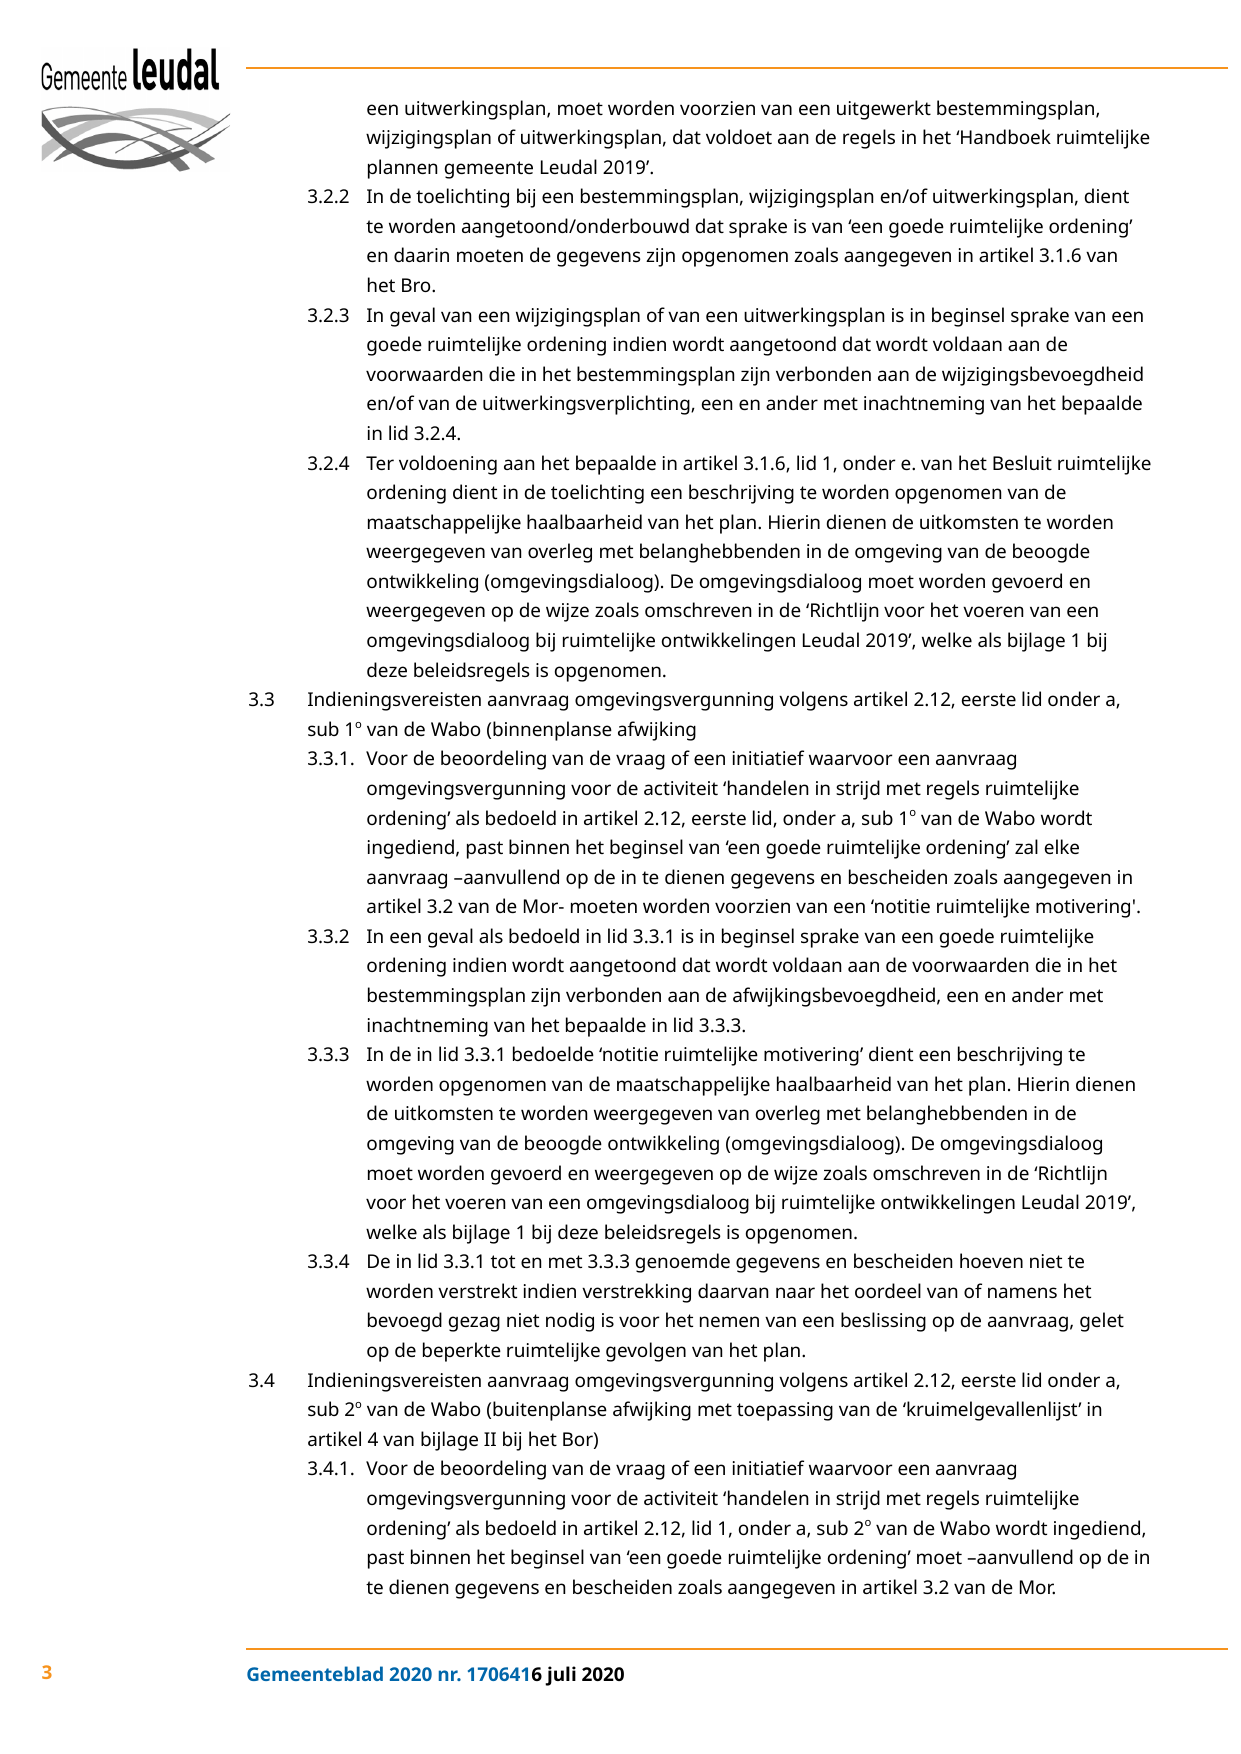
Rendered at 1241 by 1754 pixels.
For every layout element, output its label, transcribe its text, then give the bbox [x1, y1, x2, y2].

list In een geval als bedoeld in lid 3.3.1 is in beginsel sprake van een goede ruimtelijke ordening indien wordt aangetoond dat wordt voldaan aan de voorwaarden die in het bestemmingsplan zijn verbonden aan de afwijkingsbevoegdheid, een en ander met inachtneming van het bepaalde in lid 3.3.3. [307, 923, 1152, 1038]
picture [41, 47, 231, 172]
list In de toelichting bij een bestemmingsplan, wijzigingsplan en/of uitwerkingsplan, dient te worden aangetoond/onderbouwd dat sprake is van ‘een goede ruimtelijke ordening’ en daarin moeten de gegevens zijn opgenomen zoals aangegeven in artikel 3.1.6 van het Bro. [307, 183, 1152, 298]
list In geval van een wijzigingsplan of van een uitwerkingsplan is in beginsel sprake van een goede ruimtelijke ordening indien wordt aangetoond dat wordt voldaan aan de voorwaarden die in het bestemmingsplan zijn verbonden aan de wijzigingsbevoegdheid en/of van de uitwerkingsverplichting, een en ander met inachtneming van het bepaalde in lid 3.2.4. [307, 302, 1152, 446]
list Voor de beoordeling van de vraag of een initiatief waarvoor een aanvraag omgevingsvergunning voor de activiteit ‘handelen in strijd met regels ruimtelijke ordening’ als bedoeld in artikel 2.12, eerste lid, onder a, sub 1o van de Wabo wordt ingediend, past binnen het beginsel van ‘een goede ruimtelijke ordening’ zal elke aanvraag –aanvullend op de in te dienen gegevens en bescheiden zoals aangegeven in artikel 3.2 van de Mor- moeten worden voorzien van een ‘notitie ruimtelijke motivering'. [307, 746, 1152, 919]
list Voor de beoordeling van de vraag of een initiatief waarvoor een aanvraag omgevingsvergunning voor de activiteit ‘handelen in strijd met regels ruimtelijke ordening’ als bedoeld in artikel 2.12, lid 1, onder a, sub 2o van de Wabo wordt ingediend, past binnen het beginsel van ‘een goede ruimtelijke ordening’ moet –aanvullend op de in te dienen gegevens en bescheiden zoals aangegeven in artikel 3.2 van de Mor. [307, 1456, 1152, 1600]
list In de in lid 3.3.1 bedoelde ‘notitie ruimtelijke motivering’ dient een beschrijving te worden opgenomen van de maatschappelijke haalbaarheid van het plan. Hierin dienen de uitkomsten te worden weergegeven van overleg met belanghebbenden in de omgeving van de beoogde ontwikkeling (omgevingsdialoog). De omgevingsdialoog moet worden gevoerd en weergegeven op de wijze zoals omschreven in de ‘Richtlijn voor het voeren van een omgevingsdialoog bij ruimtelijke ontwikkelingen Leudal 2019’, welke als bijlage 1 bij deze beleidsregels is opgenomen. [307, 1041, 1152, 1245]
list Ter voldoening aan het bepaalde in artikel 3.1.6, lid 1, onder e. van het Besluit ruimtelijke ordening dient in de toelichting een beschrijving te worden opgenomen van de maatschappelijke haalbaarheid van het plan. Hierin dienen de uitkomsten te worden weergegeven van overleg met belanghebbenden in de omgeving van de beoogde ontwikkeling (omgevingsdialoog). De omgevingsdialoog moet worden gevoerd en weergegeven op de wijze zoals omschreven in de ‘Richtlijn voor het voeren van een omgevingsdialoog bij ruimtelijke ontwikkelingen Leudal 2019’, welke als bijlage 1 bij deze beleidsregels is opgenomen. [307, 450, 1152, 683]
list Indieningsvereisten aanvraag omgevingsvergunning volgens artikel 2.12, eerste lid onder a, sub 1o van de Wabo (binnenplanse afwijking [248, 686, 1152, 742]
list De in lid 3.3.1 tot en met 3.3.3 genoemde gegevens en bescheiden hoeven niet te worden verstrekt indien verstrekking daarvan naar het oordeel van of namens het bevoegd gezag niet nodig is voor het nemen van een beslissing op de aanvraag, gelet op de beperkte ruimtelijke gevolgen van het plan. [307, 1248, 1152, 1363]
list Indieningsvereisten aanvraag omgevingsvergunning volgens artikel 2.12, eerste lid onder a, sub 2o van de Wabo (buitenplanse afwijking met toepassing van de ‘kruimelgevallenlijst’ in artikel 4 van bijlage II bij het Bor) [248, 1367, 1152, 1452]
list een uitwerkingsplan, moet worden voorzien van een uitgewerkt bestemmingsplan, wijzigingsplan of uitwerkingsplan, dat voldoet aan de regels in het ‘Handboek ruimtelijke plannen gemeente Leudal 2019’. [307, 95, 1152, 180]
